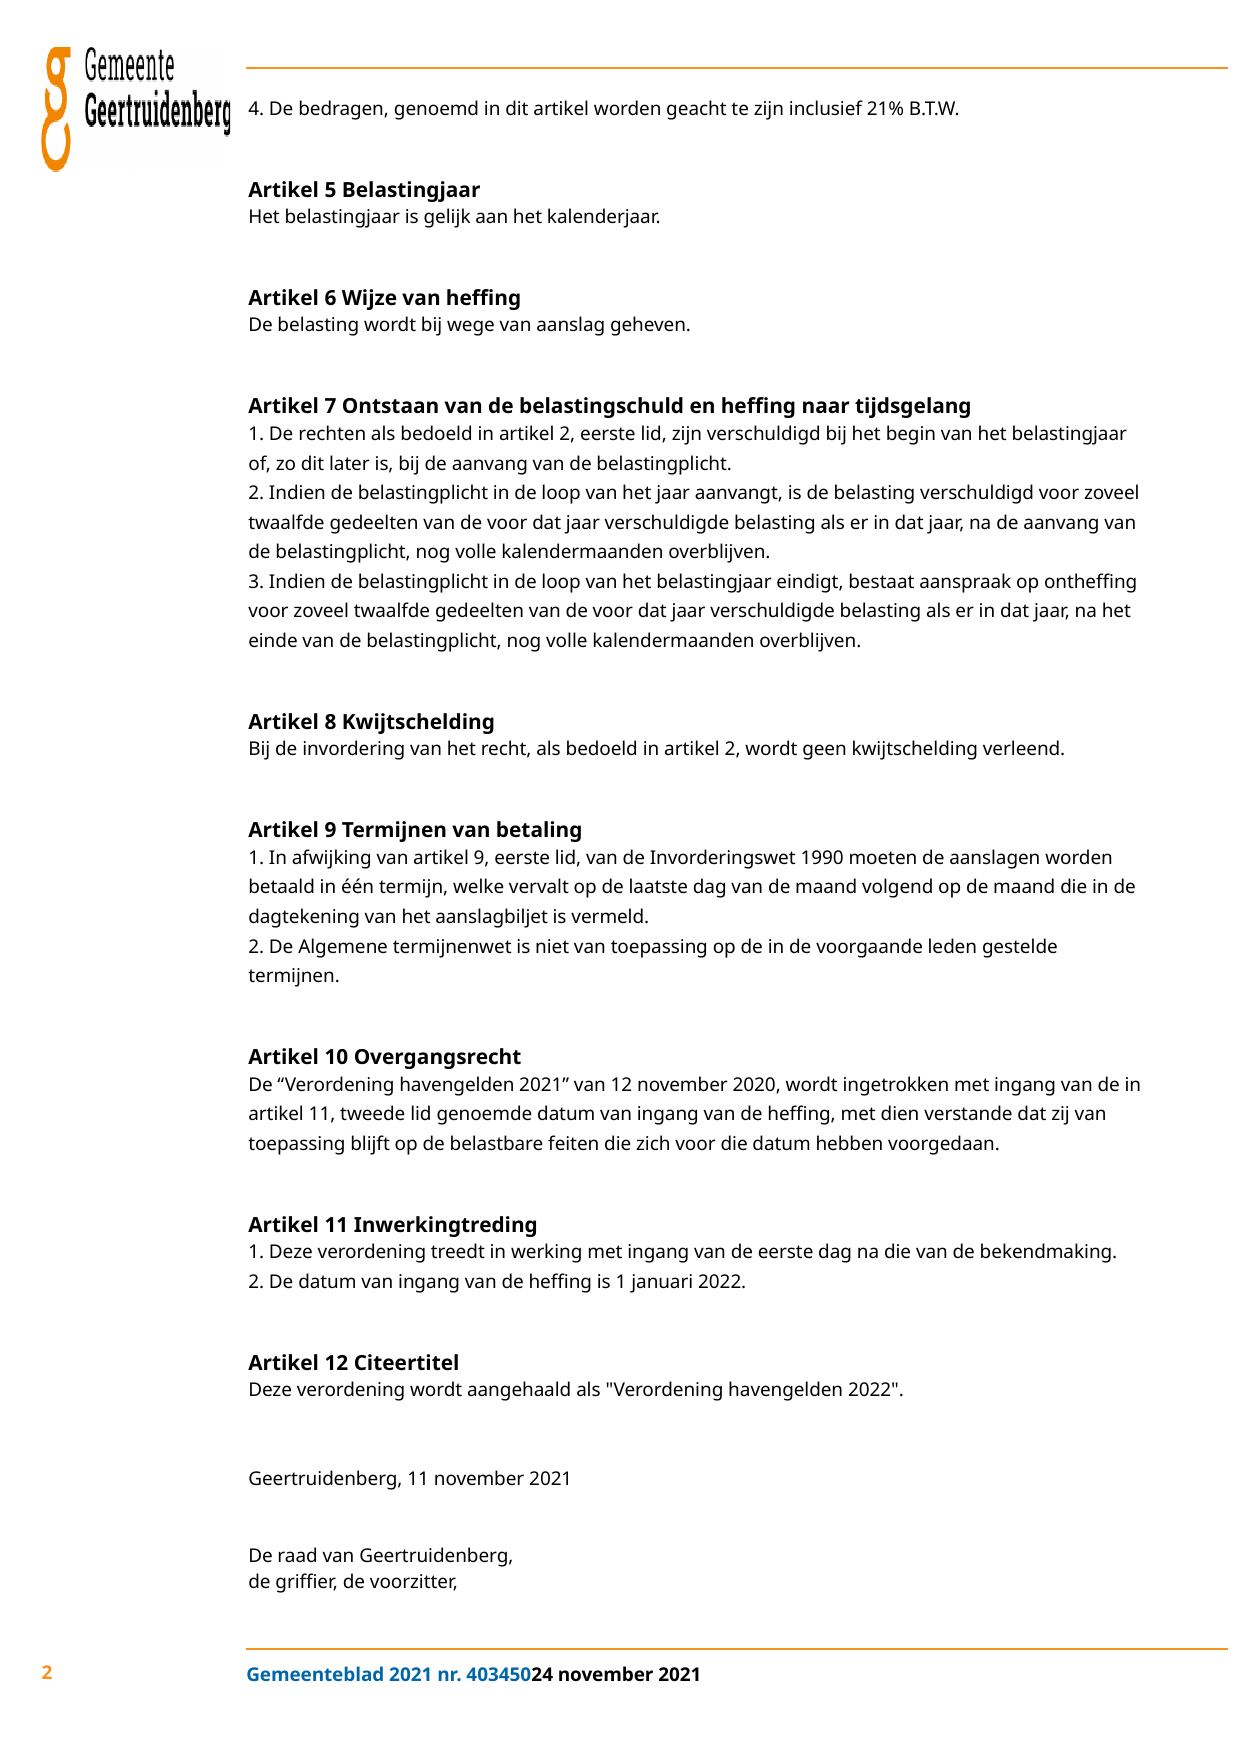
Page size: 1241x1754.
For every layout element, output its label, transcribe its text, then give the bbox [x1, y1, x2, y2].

text De “Verordening havengelden 2021” van 12 november 2020, wordt ingetrokken met ingang van de in artikel 11, tweede lid genoemde datum van ingang van de heffing, met dien verstande dat zij van toepassing blijft op de belastbare feiten die zich voor die datum hebben voorgedaan. [248, 1071, 1152, 1156]
text Artikel 9 Termijnen van betaling [248, 816, 1152, 844]
text Artikel 11 Inwerkingtreding [248, 1210, 1152, 1238]
text 4. De bedragen, genoemd in dit artikel worden geacht te zijn inclusief 21% B.T.W. [248, 95, 1152, 121]
picture [41, 47, 231, 172]
text De belasting wordt bij wege van aanslag geheven. [248, 312, 1152, 337]
text Artikel 7 Ontstaan van de belastingschuld en heffing naar tijdsgelang [248, 392, 1152, 420]
text 1. In afwijking van artikel 9, eerste lid, van de Invorderingswet 1990 moeten de aanslagen worden betaald in één termijn, welke vervalt op de laatste dag van de maand volgend op de maand die in de dagtekening van het aanslagbiljet is vermeld. [248, 844, 1152, 929]
text Artikel 10 Overgangsrecht [248, 1042, 1152, 1071]
text Het belastingjaar is gelijk aan het kalenderjaar. [248, 203, 1152, 229]
text Artikel 5 Belastingjaar [248, 175, 1152, 203]
text Bij de invordering van het recht, als bedoeld in artikel 2, wordt geen kwijtschelding verleend. [248, 736, 1152, 761]
text 2. De Algemene termijnenwet is niet van toepassing op de in de voorgaande leden gestelde termijnen. [248, 933, 1152, 988]
text 2. De datum van ingang van de heffing is 1 januari 2022. [248, 1268, 1152, 1294]
text Artikel 6 Wijze van heffing [248, 283, 1152, 312]
text 3. Indien de belastingplicht in de loop van het belastingjaar eindigt, bestaat aanspraak op ontheffing voor zoveel twaalfde gedeelten van de voor dat jaar verschuldigde belasting als er in dat jaar, na het einde van de belastingplicht, nog volle kalendermaanden overblijven. [248, 568, 1152, 653]
text de griffier, de voorzitter, [248, 1568, 1152, 1594]
text Artikel 12 Citeertitel [248, 1348, 1152, 1376]
text 2. Indien de belastingplicht in de loop van het jaar aanvangt, is de belasting verschuldigd voor zoveel twaalfde gedeelten van de voor dat jaar verschuldigde belasting als er in dat jaar, na de aanvang van de belastingplicht, nog volle kalendermaanden overblijven. [248, 479, 1152, 564]
text Artikel 8 Kwijtschelding [248, 707, 1152, 736]
text De raad van Geertruidenberg, [248, 1542, 1152, 1568]
text 1. Deze verordening treedt in werking met ingang van de eerste dag na die van de bekendmaking. [248, 1238, 1152, 1264]
text 1. De rechten als bedoeld in artikel 2, eerste lid, zijn verschuldigd bij het begin van het belastingjaar of, zo dit later is, bij de aanvang van de belastingplicht. [248, 420, 1152, 475]
text Geertruidenberg, 11 november 2021 [248, 1465, 1152, 1491]
text Deze verordening wordt aangehaald als "Verordening havengelden 2022". [248, 1376, 1152, 1402]
